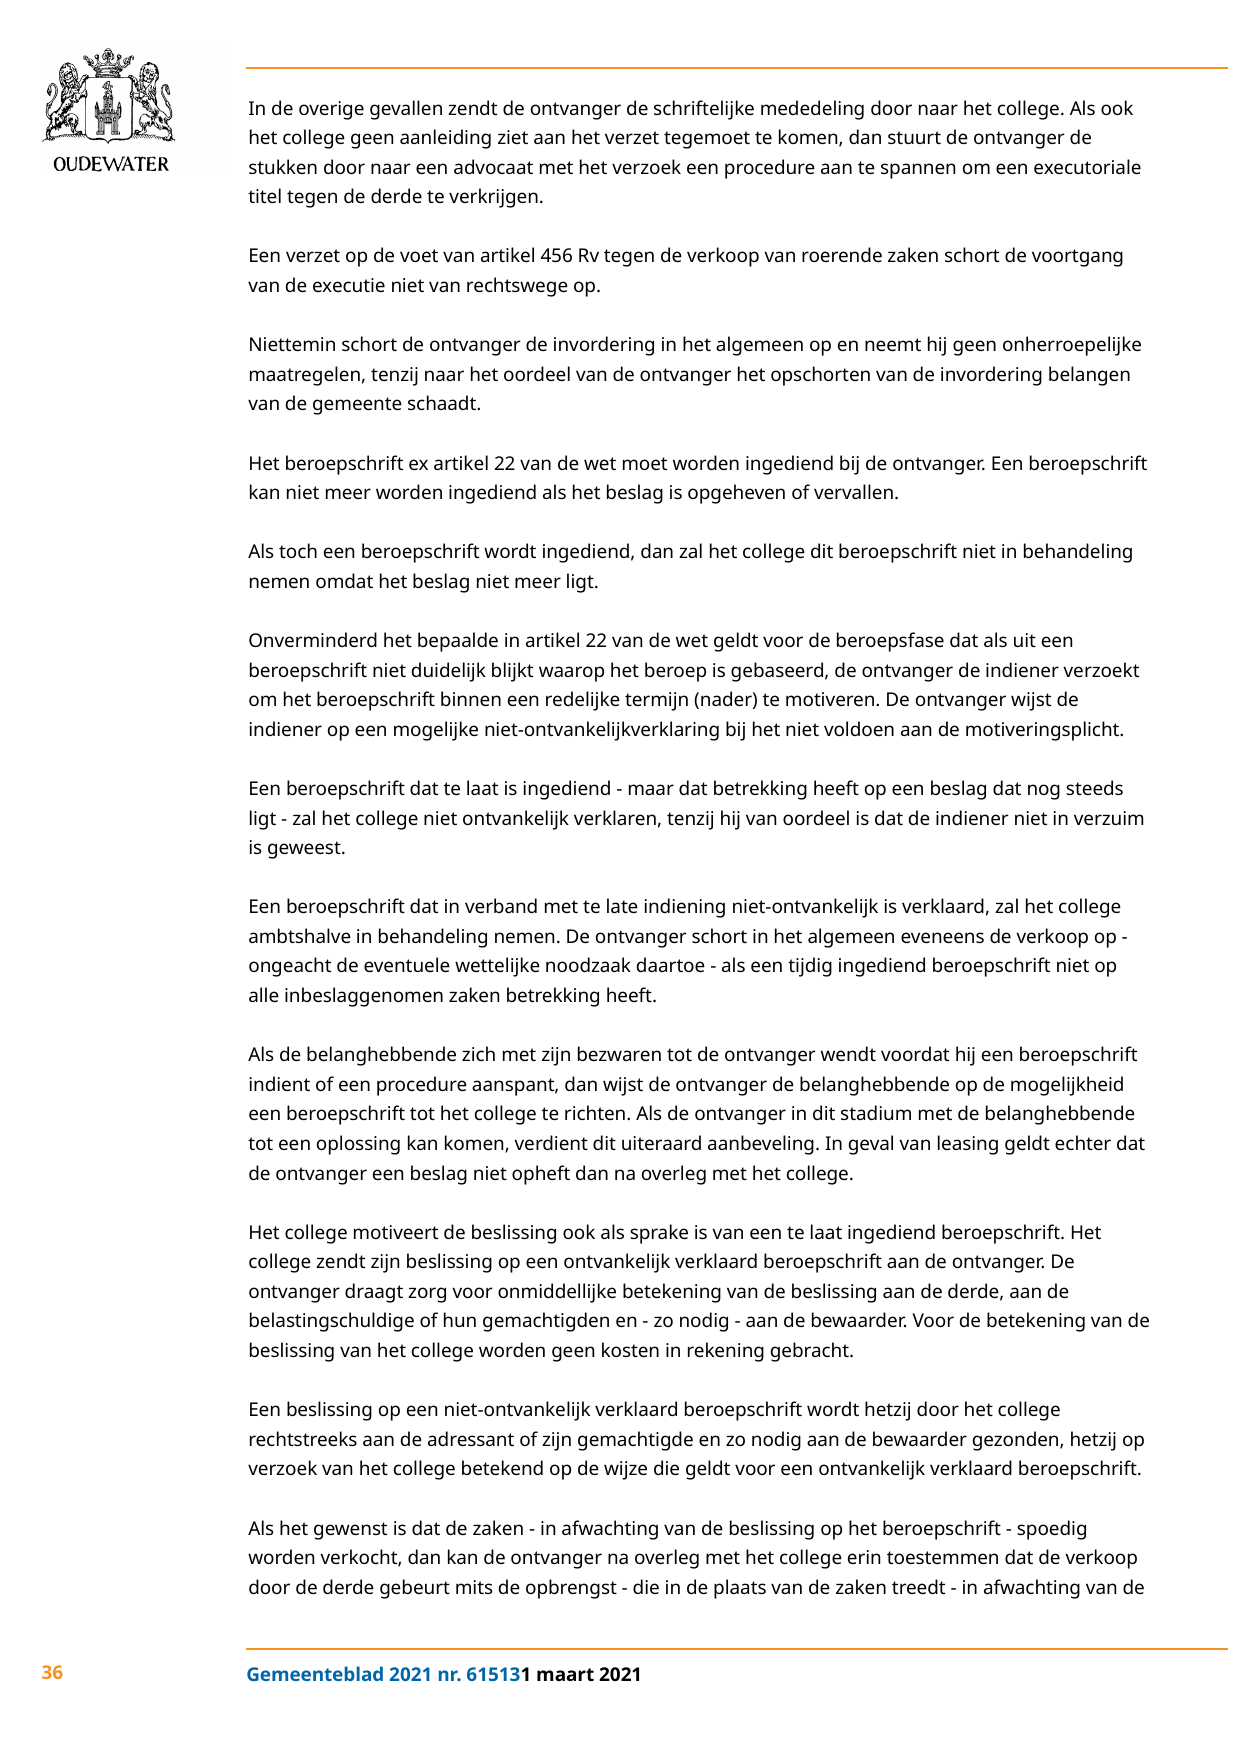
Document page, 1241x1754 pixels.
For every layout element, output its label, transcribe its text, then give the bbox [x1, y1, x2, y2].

picture [41, 47, 231, 172]
text Als de belanghebbende zich met zijn bezwaren tot de ontvanger wendt voordat hij een beroepschrift indient of een procedure aanspant, dan wijst de ontvanger de belanghebbende op de mogelijkheid een beroepschrift tot het college te richten. Als de ontvanger in dit stadium met de belanghebbende tot een oplossing kan komen, verdient dit uiteraard aanbeveling. In geval van leasing geldt echter dat de ontvanger een beslag niet opheft dan na overleg met het college. [248, 1041, 1152, 1186]
text Het college motiveert de beslissing ook als sprake is van een te laat ingediend beroepschrift. Het college zendt zijn beslissing op een ontvankelijk verklaard beroepschrift aan de ontvanger. De ontvanger draagt zorg voor onmiddellijke betekening van de beslissing aan de derde, aan de belastingschuldige of hun gemachtigden en - zo nodig - aan de bewaarder. Voor de betekening van de beslissing van het college worden geen kosten in rekening gebracht. [248, 1219, 1152, 1363]
text In de overige gevallen zendt de ontvanger de schriftelijke mededeling door naar het college. Als ook het college geen aanleiding ziet aan het verzet tegemoet te komen, dan stuurt de ontvanger de stukken door naar een advocaat met het verzoek een procedure aan te spannen om een executoriale titel tegen de derde te verkrijgen. [248, 95, 1152, 209]
text Een verzet op de voet van artikel 456 Rv tegen de verkoop van roerende zaken schort de voortgang van de executie niet van rechtswege op. [248, 243, 1152, 298]
text Als toch een beroepschrift wordt ingediend, dan zal het college dit beroepschrift niet in behandeling nemen omdat het beslag niet meer ligt. [248, 538, 1152, 594]
text Onverminderd het bepaalde in artikel 22 van de wet geldt voor de beroepsfase dat als uit een beroepschrift niet duidelijk blijkt waarop het beroep is gebaseerd, de ontvanger de indiener verzoekt om het beroepschrift binnen een redelijke termijn (nader) te motiveren. De ontvanger wijst de indiener op een mogelijke niet-ontvankelijkverklaring bij het niet voldoen aan de motiveringsplicht. [248, 627, 1152, 742]
text Het beroepschrift ex artikel 22 van de wet moet worden ingediend bij de ontvanger. Een beroepschrift kan niet meer worden ingediend als het beslag is opgeheven of vervallen. [248, 450, 1152, 505]
text Als het gewenst is dat de zaken - in afwachting van de beslissing op het beroepschrift - spoedig worden verkocht, dan kan de ontvanger na overleg met het college erin toestemmen dat de verkoop door de derde gebeurt mits de opbrengst - die in de plaats van de zaken treedt - in afwachting van de [248, 1515, 1152, 1600]
text Een beroepschrift dat te laat is ingediend - maar dat betrekking heeft op een beslag dat nog steeds ligt - zal het college niet ontvankelijk verklaren, tenzij hij van oordeel is dat de indiener niet in verzuim is geweest. [248, 775, 1152, 860]
text Een beroepschrift dat in verband met te late indiening niet-ontvankelijk is verklaard, zal het college ambtshalve in behandeling nemen. De ontvanger schort in het algemeen eveneens de verkoop op - ongeacht de eventuele wettelijke noodzaak daartoe - als een tijdig ingediend beroepschrift niet op alle inbeslaggenomen zaken betrekking heeft. [248, 893, 1152, 1008]
text Niettemin schort de ontvanger de invordering in het algemeen op en neemt hij geen onherroepelijke maatregelen, tenzij naar het oordeel van de ontvanger het opschorten van de invordering belangen van de gemeente schaadt. [248, 331, 1152, 416]
text Een beslissing op een niet-ontvankelijk verklaard beroepschrift wordt hetzij door het college rechtstreeks aan de adressant of zijn gemachtigde en zo nodig aan de bewaarder gezonden, hetzij op verzoek van het college betekend op de wijze die geldt voor een ontvankelijk verklaard beroepschrift. [248, 1396, 1152, 1481]
